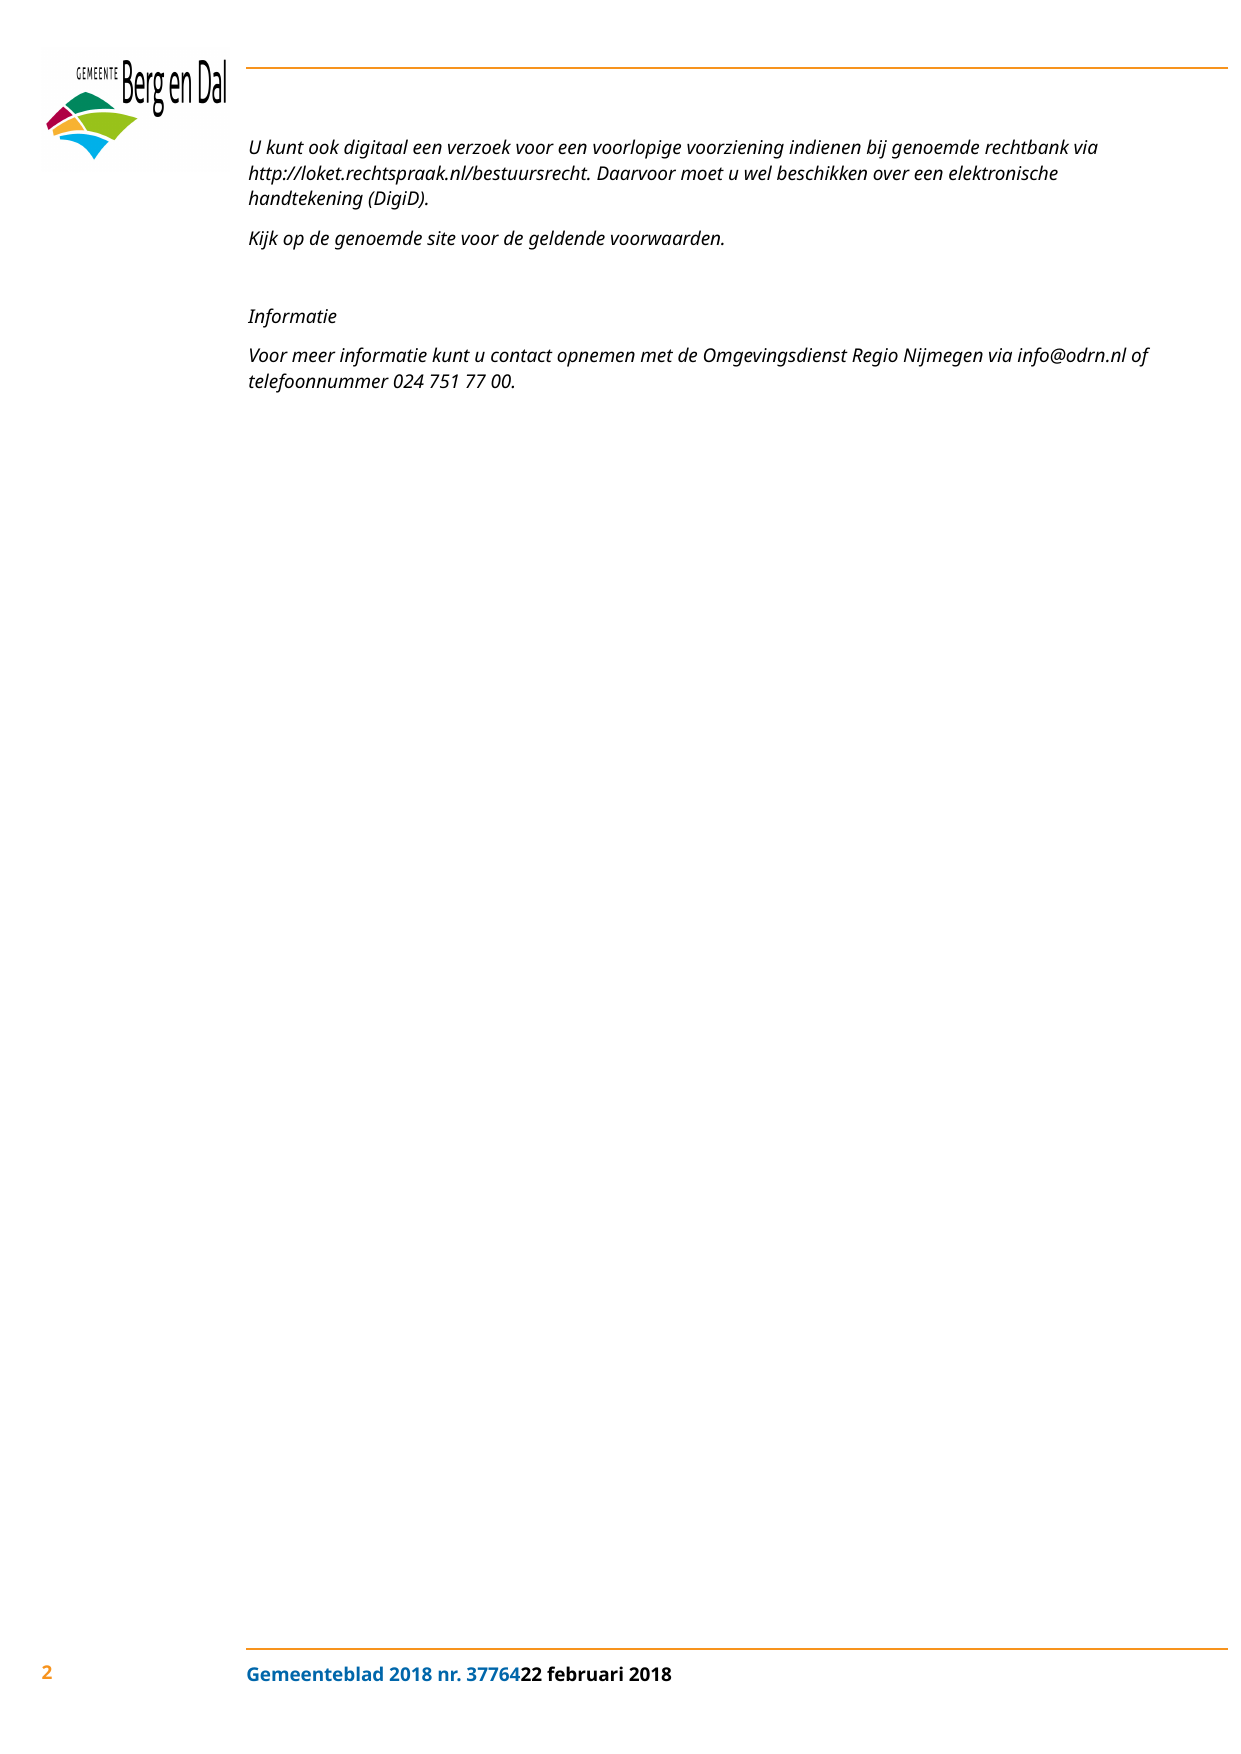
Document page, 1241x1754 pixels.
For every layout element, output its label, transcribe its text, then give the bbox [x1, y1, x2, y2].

text U kunt ook digitaal een verzoek voor een voorlopige voorziening indienen bij genoemde rechtbank via http://loket.rechtspraak.nl/bestuursrecht. Daarvoor moet u wel beschikken over een elektronische handtekening (DigiD). [248, 134, 1152, 211]
text Informatie [248, 303, 1152, 329]
text Voor meer informatie kunt u contact opnemen met de Omgevingsdienst Regio Nijmegen via info@odrn.nl of telefoonnummer 024 751 77 00. [248, 343, 1152, 394]
text Kijk op de genoemde site voor de geldende voorwaarden. [248, 225, 1152, 251]
picture [41, 47, 231, 172]
